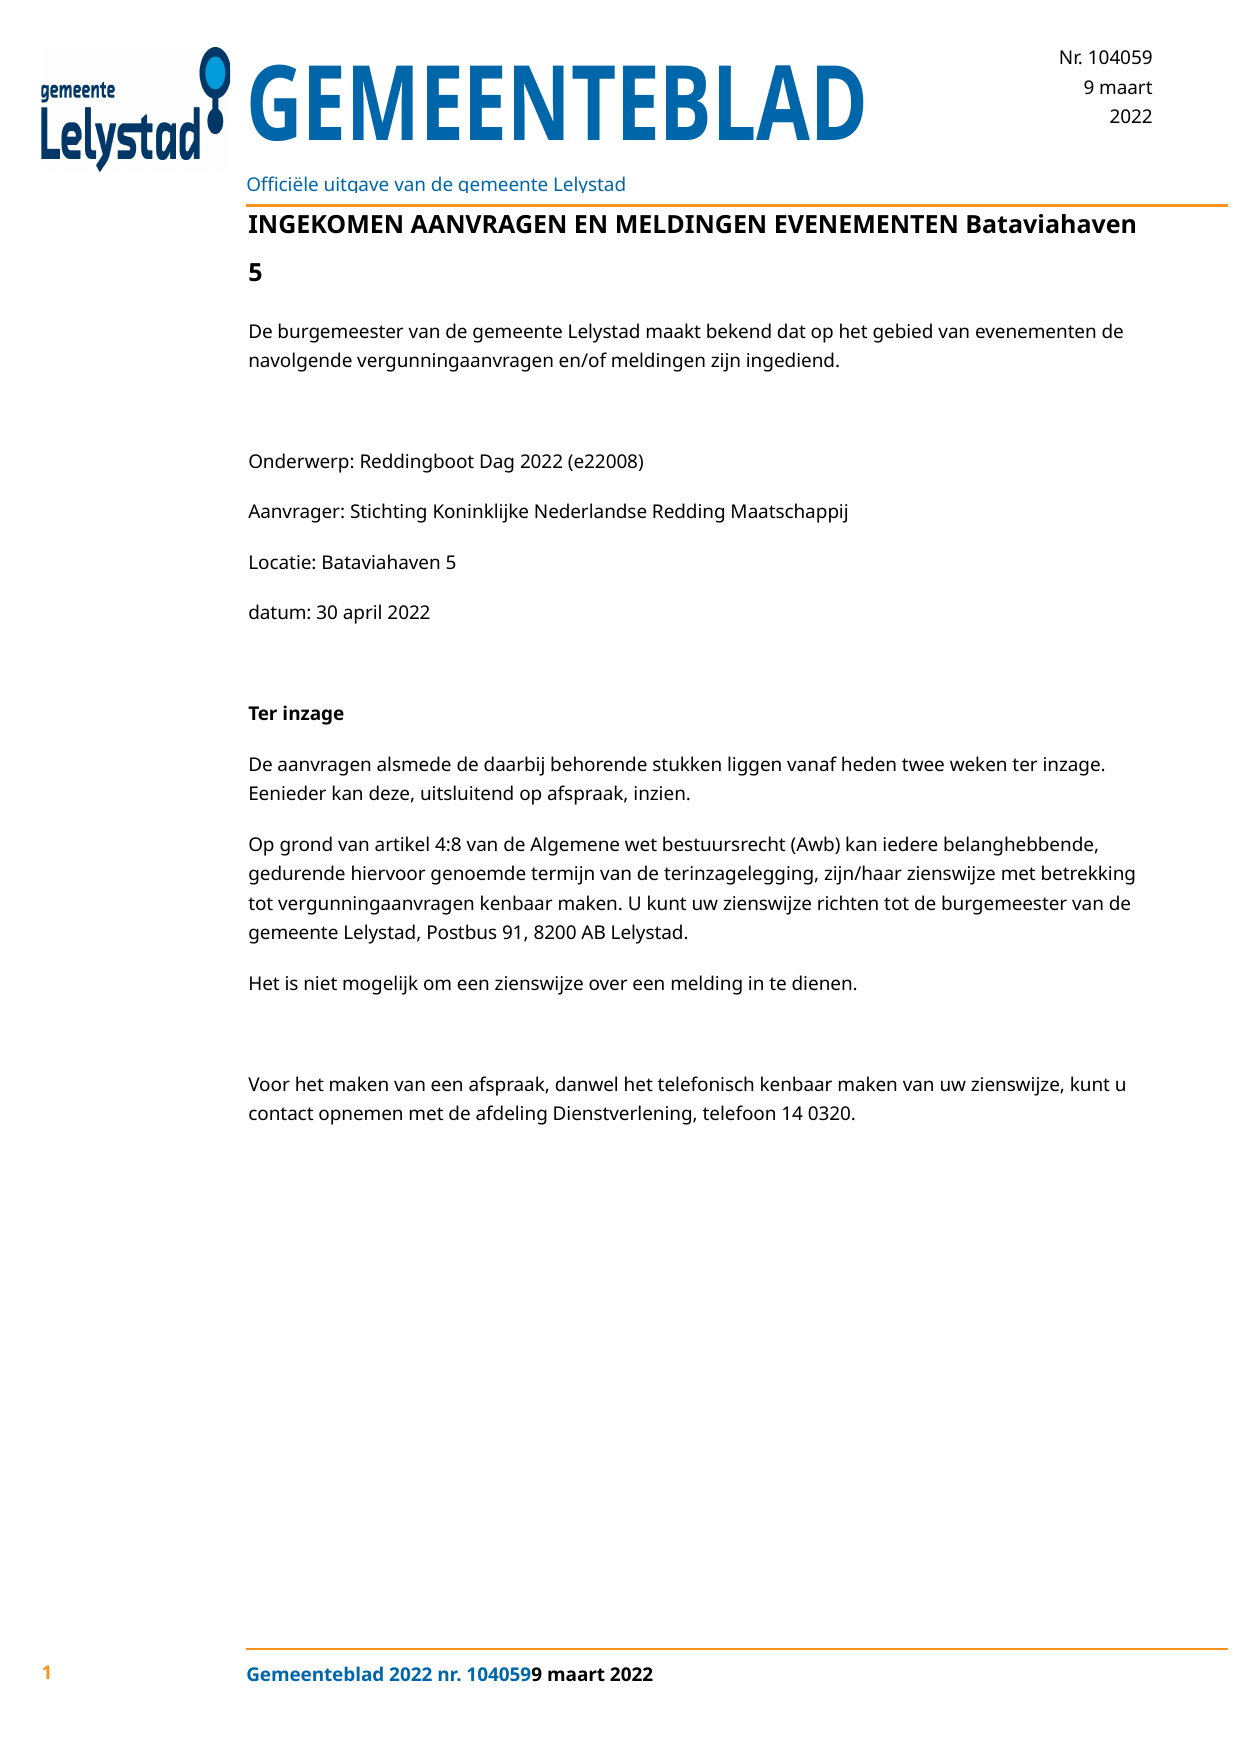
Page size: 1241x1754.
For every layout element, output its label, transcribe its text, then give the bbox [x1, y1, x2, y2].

picture [41, 47, 231, 172]
text De aanvragen alsmede de daarbij behorende stukken liggen vanaf heden twee weken ter inzage. Eenieder kan deze, uitsluitend op afspraak, inzien. [248, 751, 1152, 806]
text Locatie: Bataviahaven 5 [248, 549, 1152, 575]
text datum: 30 april 2022 [248, 599, 1152, 625]
text Onderwerp: Reddingboot Dag 2022 (e22008) [248, 448, 1152, 474]
text Ter inzage [248, 700, 1152, 726]
text INGEKOMEN AANVRAGEN EN MELDINGEN EVENEMENTEN Bataviahaven 5 [248, 207, 1152, 288]
text Op grond van artikel 4:8 van de Algemene wet bestuursrecht (Awb) kan iedere belanghebbende, gedurende hiervoor genoemde termijn van de terinzagelegging, zijn/haar zienswijze met betrekking tot vergunningaanvragen kenbaar maken. U kunt uw zienswijze richten tot de burgemeester van de gemeente Lelystad, Postbus 91, 8200 AB Lelystad. [248, 831, 1152, 945]
text Voor het maken van een afspraak, danwel het telefonisch kenbaar maken van uw zienswijze, kunt u contact opnemen met de afdeling Dienstverlening, telefoon 14 0320. [248, 1071, 1152, 1126]
text Aanvrager: Stichting Koninklijke Nederlandse Redding Maatschappij [248, 499, 1152, 524]
text De burgemeester van de gemeente Lelystad maakt bekend dat op het gebied van evenementen de navolgende vergunningaanvragen en/of meldingen zijn ingediend. [248, 318, 1152, 373]
text Het is niet mogelijk om een zienswijze over een melding in te dienen. [248, 970, 1152, 996]
